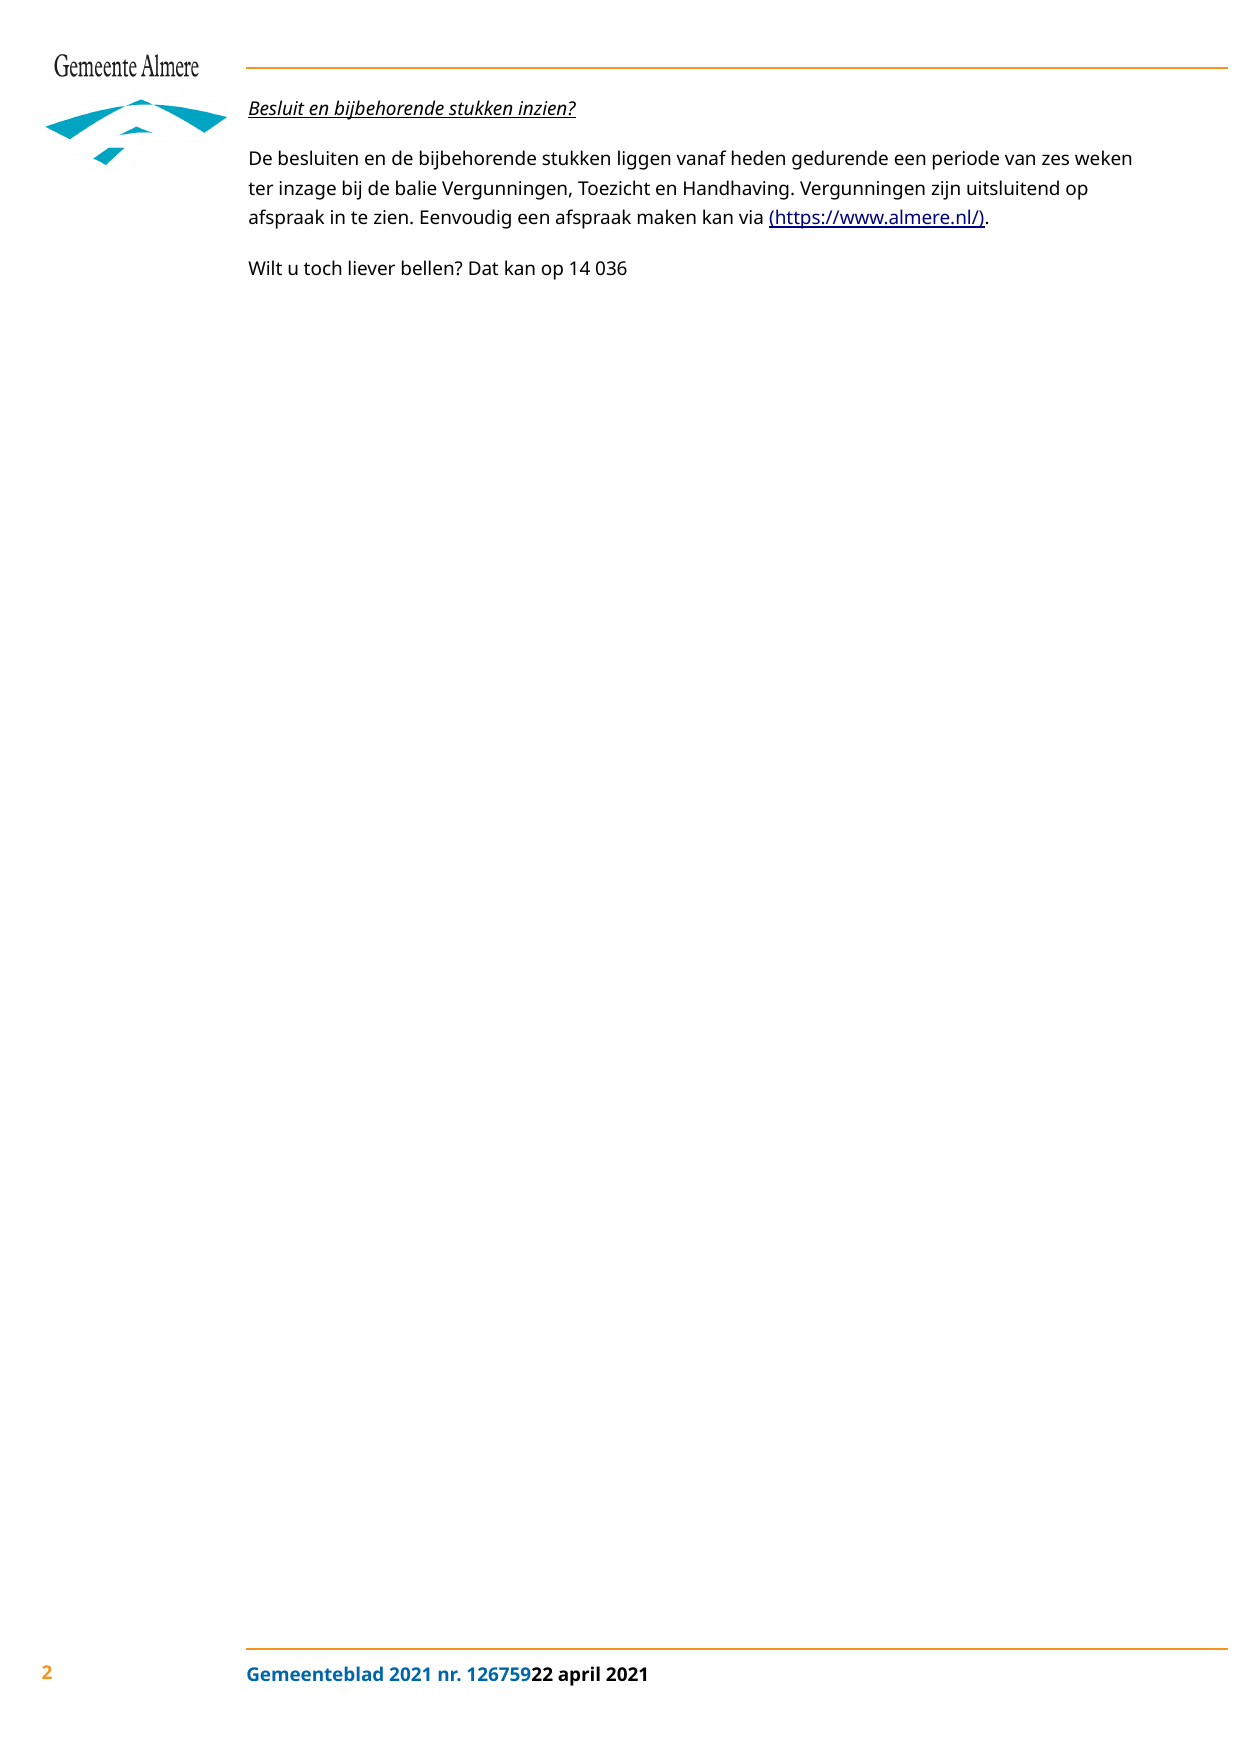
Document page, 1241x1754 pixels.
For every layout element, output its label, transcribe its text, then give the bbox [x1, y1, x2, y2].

text Wilt u toch liever bellen? Dat kan op 14 036 [248, 255, 1152, 281]
text Besluit en bijbehorende stukken inzien? [248, 95, 1152, 121]
text De besluiten en de bijbehorende stukken liggen vanaf heden gedurende een periode van zes weken ter inzage bij de balie Vergunningen, Toezicht en Handhaving. Vergunningen zijn uitsluitend op afspraak in te zien. Eenvoudig een afspraak maken kan via (https://www.almere.nl/). [248, 145, 1152, 230]
picture [41, 47, 231, 172]
